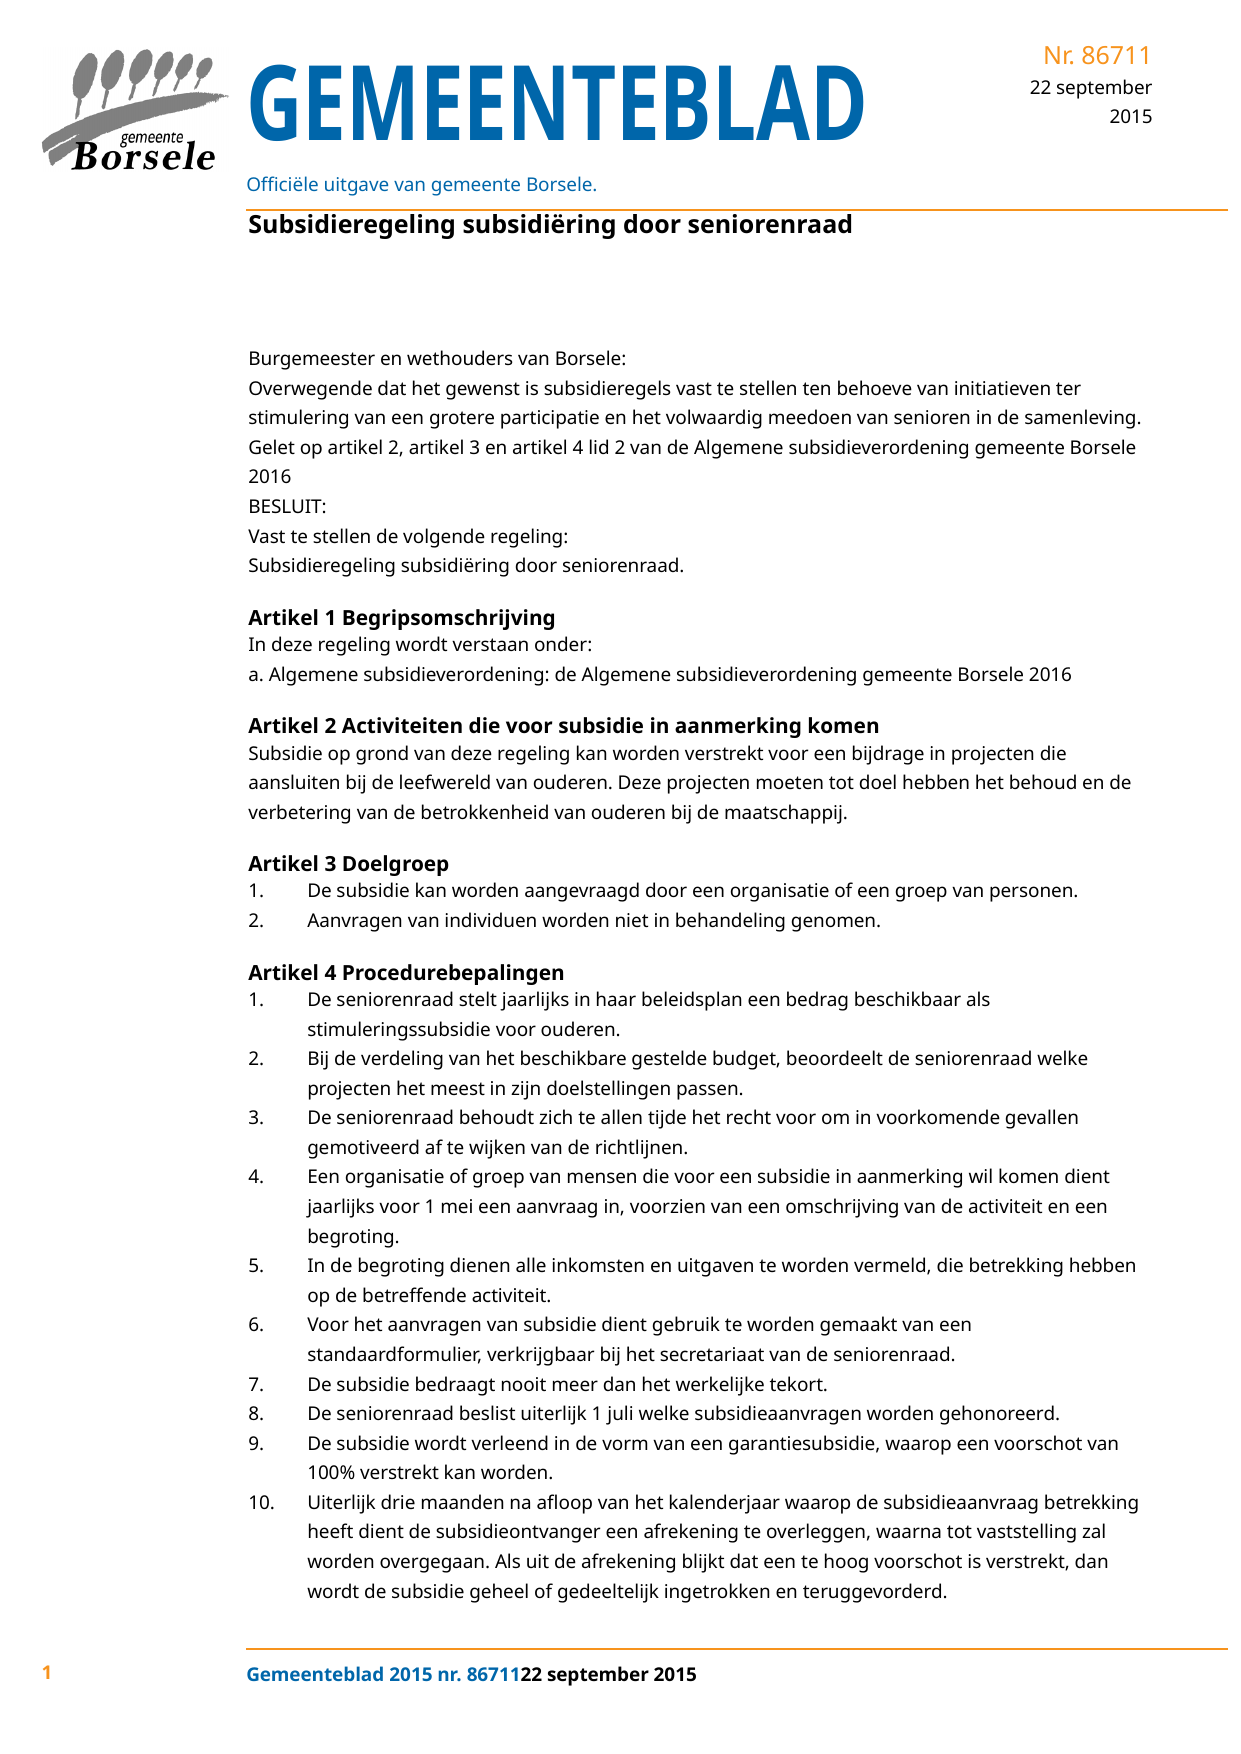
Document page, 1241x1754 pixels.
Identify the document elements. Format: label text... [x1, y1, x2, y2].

list De subsidie wordt verleend in de vorm van een garantiesubsidie, waarop een voorschot van 100% verstrekt kan worden. [248, 1430, 1152, 1485]
list Een organisatie of groep van mensen die voor een subsidie in aanmerking wil komen dient jaarlijks voor 1 mei een aanvraag in, voorzien van een omschrijving van de activiteit en een begroting. [248, 1164, 1152, 1248]
list De seniorenraad beslist uiterlijk 1 juli welke subsidieaanvragen worden gehonoreerd. [248, 1400, 1152, 1426]
list Uiterlijk drie maanden na afloop van het kalenderjaar waarop de subsidieaanvraag betrekking heeft dient de subsidieontvanger een afrekening te overleggen, waarna tot vaststelling zal worden overgegaan. Als uit de afrekening blijkt dat een te hoog voorschot is verstrekt, dan wordt de subsidie geheel of gedeeltelijk ingetrokken en teruggevorderd. [248, 1489, 1152, 1603]
list De subsidie kan worden aangevraagd door een organisatie of een groep van personen. [248, 878, 1152, 903]
text Artikel 2 Activiteiten die voor subsidie in aanmerking komen [248, 711, 1152, 740]
text Vast te stellen de volgende regeling: [248, 523, 1152, 548]
list De seniorenraad stelt jaarlijks in haar beleidsplan een bedrag beschikbaar als stimuleringssubsidie voor ouderen. [248, 986, 1152, 1041]
text Overwegende dat het gewenst is subsidieregels vast te stellen ten behoeve van initiatieven ter stimulering van een grotere participatie en het volwaardig meedoen van senioren in de samenleving. [248, 375, 1152, 430]
list De seniorenraad behoudt zich te allen tijde het recht voor om in voorkomende gevallen gemotiveerd af te wijken van de richtlijnen. [248, 1104, 1152, 1160]
text Artikel 3 Doelgroep [248, 849, 1152, 878]
list In de begroting dienen alle inkomsten en uitgaven te worden vermeld, die betrekking hebben op de betreffende activiteit. [248, 1252, 1152, 1308]
text Subsidieregeling subsidiëring door seniorenraad [248, 211, 1152, 241]
text Gelet op artikel 2, artikel 3 en artikel 4 lid 2 van de Algemene subsidieverordening gemeente Borsele 2016 [248, 434, 1152, 489]
text BESLUIT: [248, 493, 1152, 519]
text In deze regeling wordt verstaan onder: [248, 631, 1152, 657]
text Artikel 1 Begripsomschrijving [248, 603, 1152, 631]
text Subsidie op grond van deze regeling kan worden verstrekt voor een bijdrage in projecten die aansluiten bij de leefwereld van ouderen. Deze projecten moeten tot doel hebben het behoud en de verbetering van de betrokkenheid van ouderen bij de maatschappij. [248, 740, 1152, 824]
text Artikel 4 Procedurebepalingen [248, 958, 1152, 986]
picture [41, 47, 231, 172]
text Burgemeester en wethouders van Borsele: [248, 345, 1152, 371]
list Voor het aanvragen van subsidie dient gebruik te worden gemaakt van een standaardformulier, verkrijgbaar bij het secretariaat van de seniorenraad. [248, 1312, 1152, 1367]
list De subsidie bedraagt nooit meer dan het werkelijke tekort. [248, 1371, 1152, 1396]
list Bij de verdeling van het beschikbare gestelde budget, beoordeelt de seniorenraad welke projecten het meest in zijn doelstellingen passen. [248, 1045, 1152, 1101]
text Subsidieregeling subsidiëring door seniorenraad. [248, 552, 1152, 578]
list Aanvragen van individuen worden niet in behandeling genomen. [248, 907, 1152, 933]
text a. Algemene subsidieverordening: de Algemene subsidieverordening gemeente Borsele 2016 [248, 661, 1152, 687]
